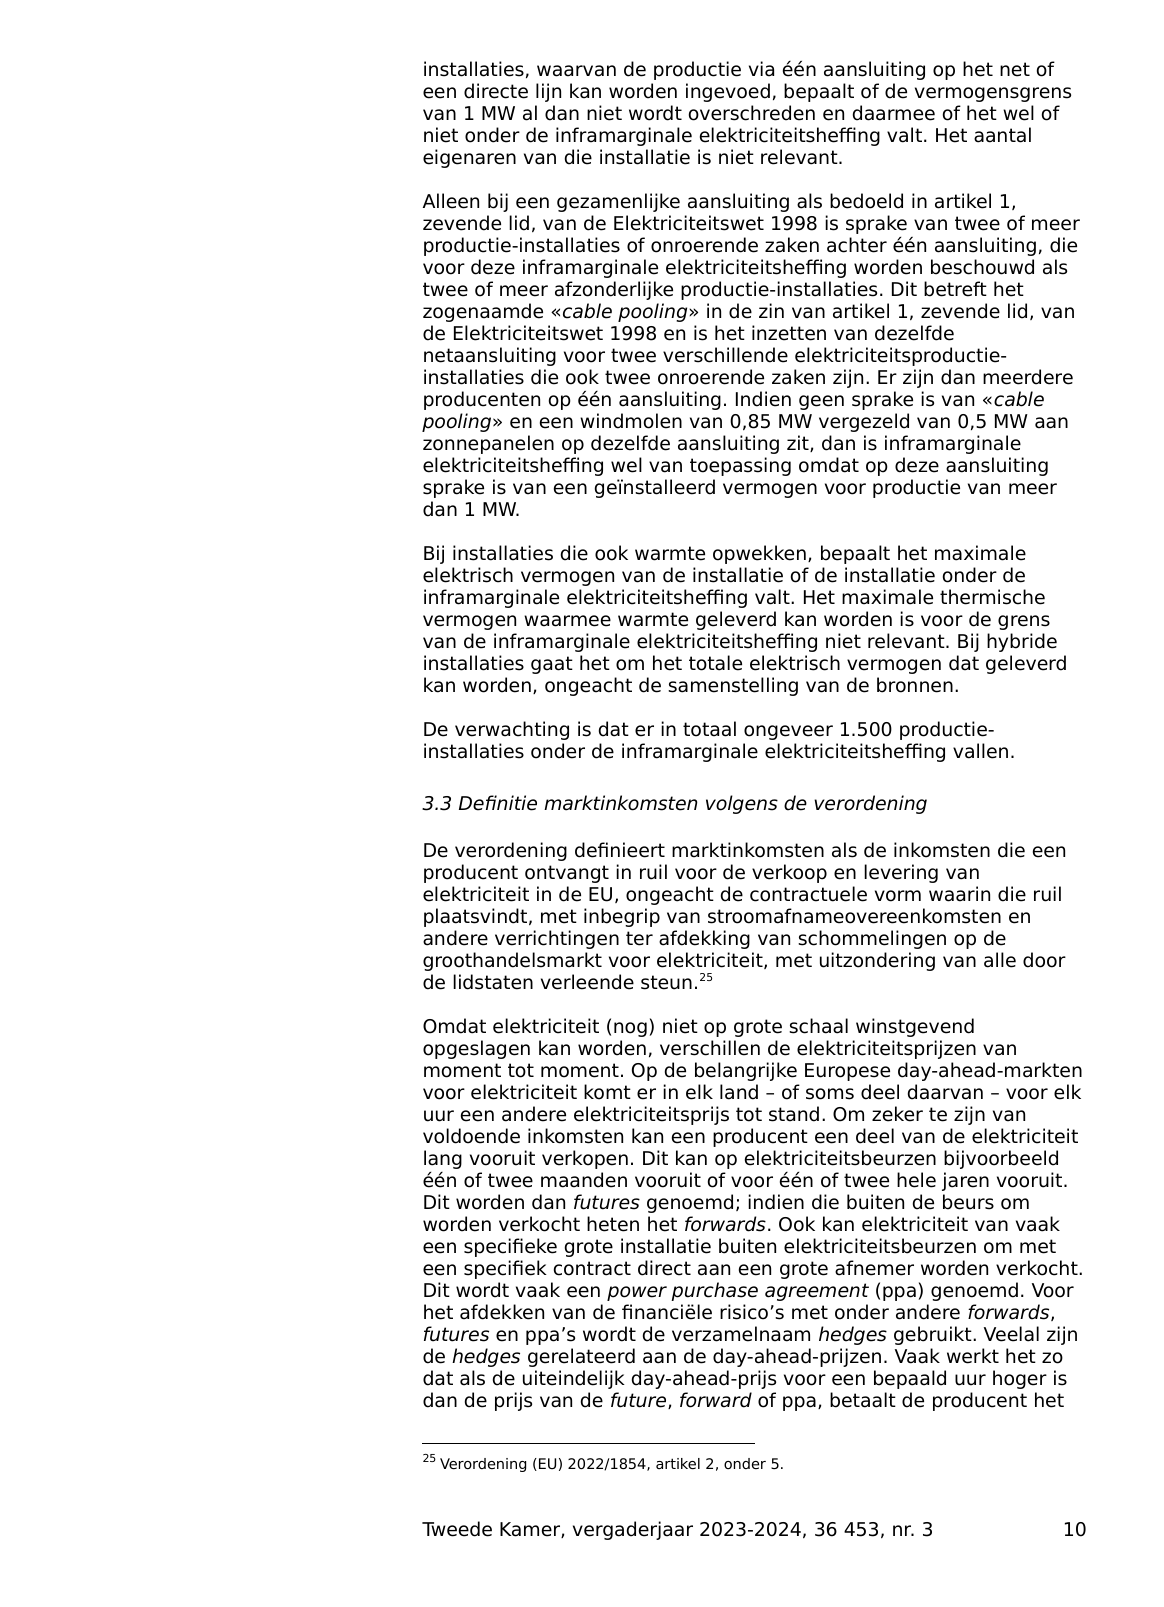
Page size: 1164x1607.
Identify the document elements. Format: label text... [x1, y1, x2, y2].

text Alleen bij een gezamenlijke aansluiting als bedoeld in artikel 1, zevende lid, van de Elektriciteitswet 1998 is sprake van twee of meer productie-installaties of onroerende zaken achter één aansluiting, die voor deze inframarginale elektriciteitsheffing worden beschouwd als twee of meer afzonderlijke productie-installaties. Dit betreft het zogenaamde «cable pooling» in de zin van artikel 1, zevende lid, van de Elektriciteitswet 1998 en is het inzetten van dezelfde netaansluiting voor twee verschillende elektriciteitsproductie-installaties die ook twee onroerende zaken zijn. Er zijn dan meerdere producenten op één aansluiting. Indien geen sprake is van «cable pooling» en een windmolen van 0,85 MW vergezeld van 0,5 MW aan zonnepanelen op dezelfde aansluiting zit, dan is inframarginale elektriciteitsheffing wel van toepassing omdat op deze aansluiting sprake is van een geïnstalleerd vermogen voor productie van meer dan 1 MW. [422, 191, 1087, 521]
subtitle 3.3 Definitie marktinkomsten volgens de verordening [422, 793, 1087, 815]
text Bij installaties die ook warmte opwekken, bepaalt het maximale elektrisch vermogen van de installatie of de installatie onder de inframarginale elektriciteitsheffing valt. Het maximale thermische vermogen waarmee warmte geleverd kan worden is voor de grens van de inframarginale elektriciteitsheffing niet relevant. Bij hybride installaties gaat het om het totale elektrisch vermogen dat geleverd kan worden, ongeacht de samenstelling van de bronnen. [422, 543, 1087, 697]
text installaties, waarvan de productie via één aansluiting op het net of een directe lijn kan worden ingevoed, bepaalt of de vermogensgrens van 1 MW al dan niet wordt overschreden en daarmee of het wel of niet onder de inframarginale elektriciteitsheffing valt. Het aantal eigenaren van die installatie is niet relevant. [422, 59, 1087, 169]
text Verordening (EU) 2022/1854, artikel 2, onder 5. [422, 1452, 1087, 1474]
text De verordening definieert marktinkomsten als de inkomsten die een producent ontvangt in ruil voor de verkoop en levering van elektriciteit in de EU, ongeacht de contractuele vorm waarin die ruil plaatsvindt, met inbegrip van stroomafnameovereenkomsten en andere verrichtingen ter afdekking van schommelingen op de groothandelsmarkt voor elektriciteit, met uitzondering van alle door de lidstaten verleende steun. [422, 840, 1087, 994]
text Omdat elektriciteit (nog) niet op grote schaal winstgevend opgeslagen kan worden, verschillen de elektriciteitsprijzen van moment tot moment. Op de belangrijke Europese day-ahead-markten voor elektriciteit komt er in elk land – of soms deel daarvan – voor elk uur een andere elektriciteitsprijs tot stand. Om zeker te zijn van voldoende inkomsten kan een producent een deel van de elektriciteit lang vooruit verkopen. Dit kan op elektriciteitsbeurzen bijvoorbeeld één of twee maanden vooruit of voor één of twee hele jaren vooruit. Dit worden dan futures genoemd; indien die buiten de beurs om worden verkocht heten het forwards. Ook kan elektriciteit van vaak een specifieke grote installatie buiten elektriciteitsbeurzen om met een specifiek contract direct aan een grote afnemer worden verkocht. Dit wordt vaak een power purchase agreement (ppa) genoemd. Voor het afdekken van de financiële risico’s met onder andere forwards, futures en ppa’s wordt de verzamelnaam hedges gebruikt. Veelal zijn de hedges gerelateerd aan de day-ahead-prijzen. Vaak werkt het zo dat als de uiteindelijk day-ahead-prijs voor een bepaald uur hoger is dan de prijs van de future, forward of ppa, betaalt de producent het [422, 1016, 1087, 1412]
text De verwachting is dat er in totaal ongeveer 1.500 productie-installaties onder de inframarginale elektriciteitsheffing vallen. [422, 719, 1087, 763]
